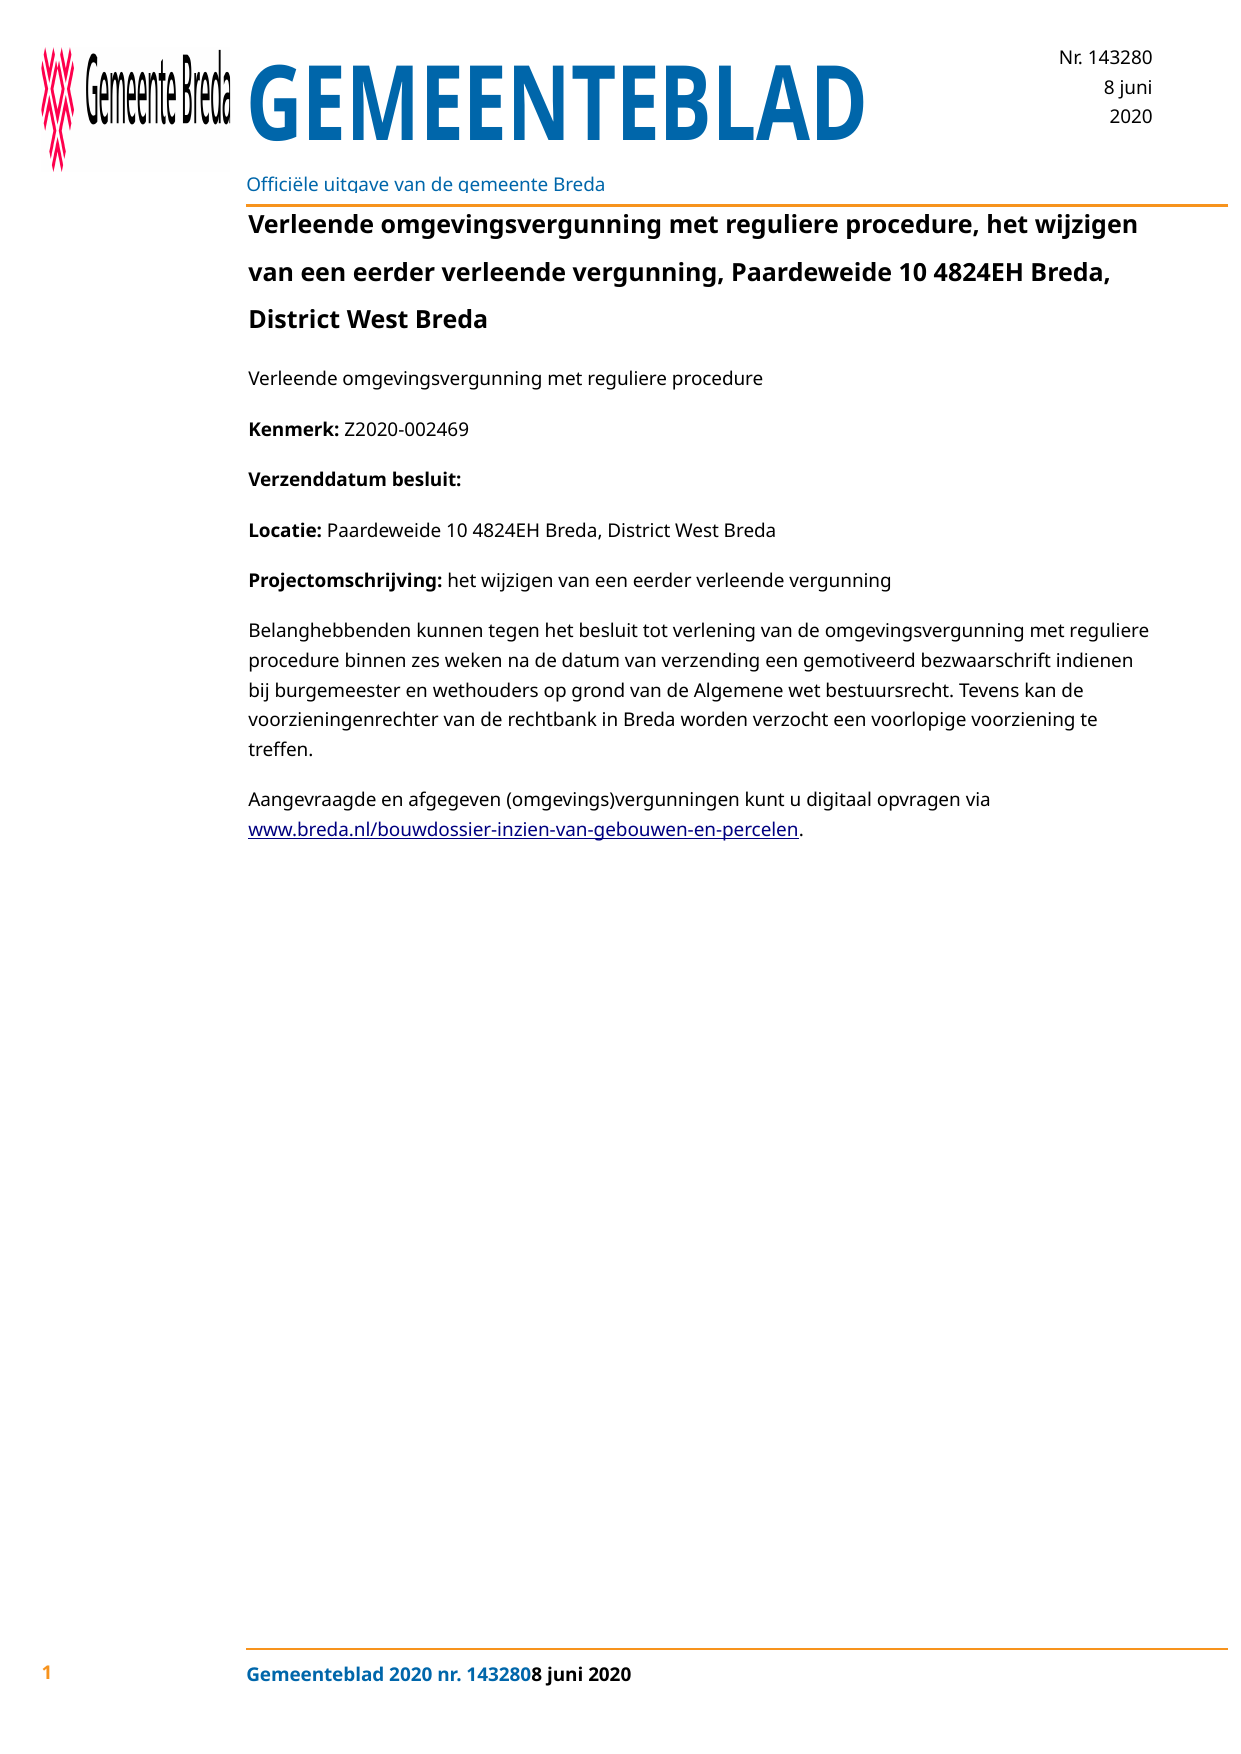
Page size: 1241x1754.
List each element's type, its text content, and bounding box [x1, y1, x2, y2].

picture [41, 47, 231, 172]
text Verzenddatum besluit: [248, 466, 1152, 492]
text Kenmerk: Z2020-002469 [248, 416, 1152, 442]
text Verleende omgevingsvergunning met reguliere procedure, het wijzigen van een eerder verleende vergunning, Paardeweide 10 4824EH Breda, District West Breda [248, 207, 1152, 336]
text Belanghebbenden kunnen tegen het besluit tot verlening van de omgevingsvergunning met reguliere procedure binnen zes weken na de datum van verzending een gemotiveerd bezwaarschrift indienen bij burgemeester en wethouders op grond van de Algemene wet bestuursrecht. Tevens kan de voorzieningenrechter van de rechtbank in Breda worden verzocht een voorlopige voorziening te treffen. [248, 618, 1152, 762]
text Verleende omgevingsvergunning met reguliere procedure [248, 366, 1152, 391]
text Aangevraagde en afgegeven (omgevings)vergunningen kunt u digitaal opvragen via www.breda.nl/bouwdossier-inzien-van-gebouwen-en-percelen. [248, 786, 1152, 842]
text Projectomschrijving: het wijzigen van een eerder verleende vergunning [248, 567, 1152, 593]
text Locatie: Paardeweide 10 4824EH Breda, District West Breda [248, 517, 1152, 542]
